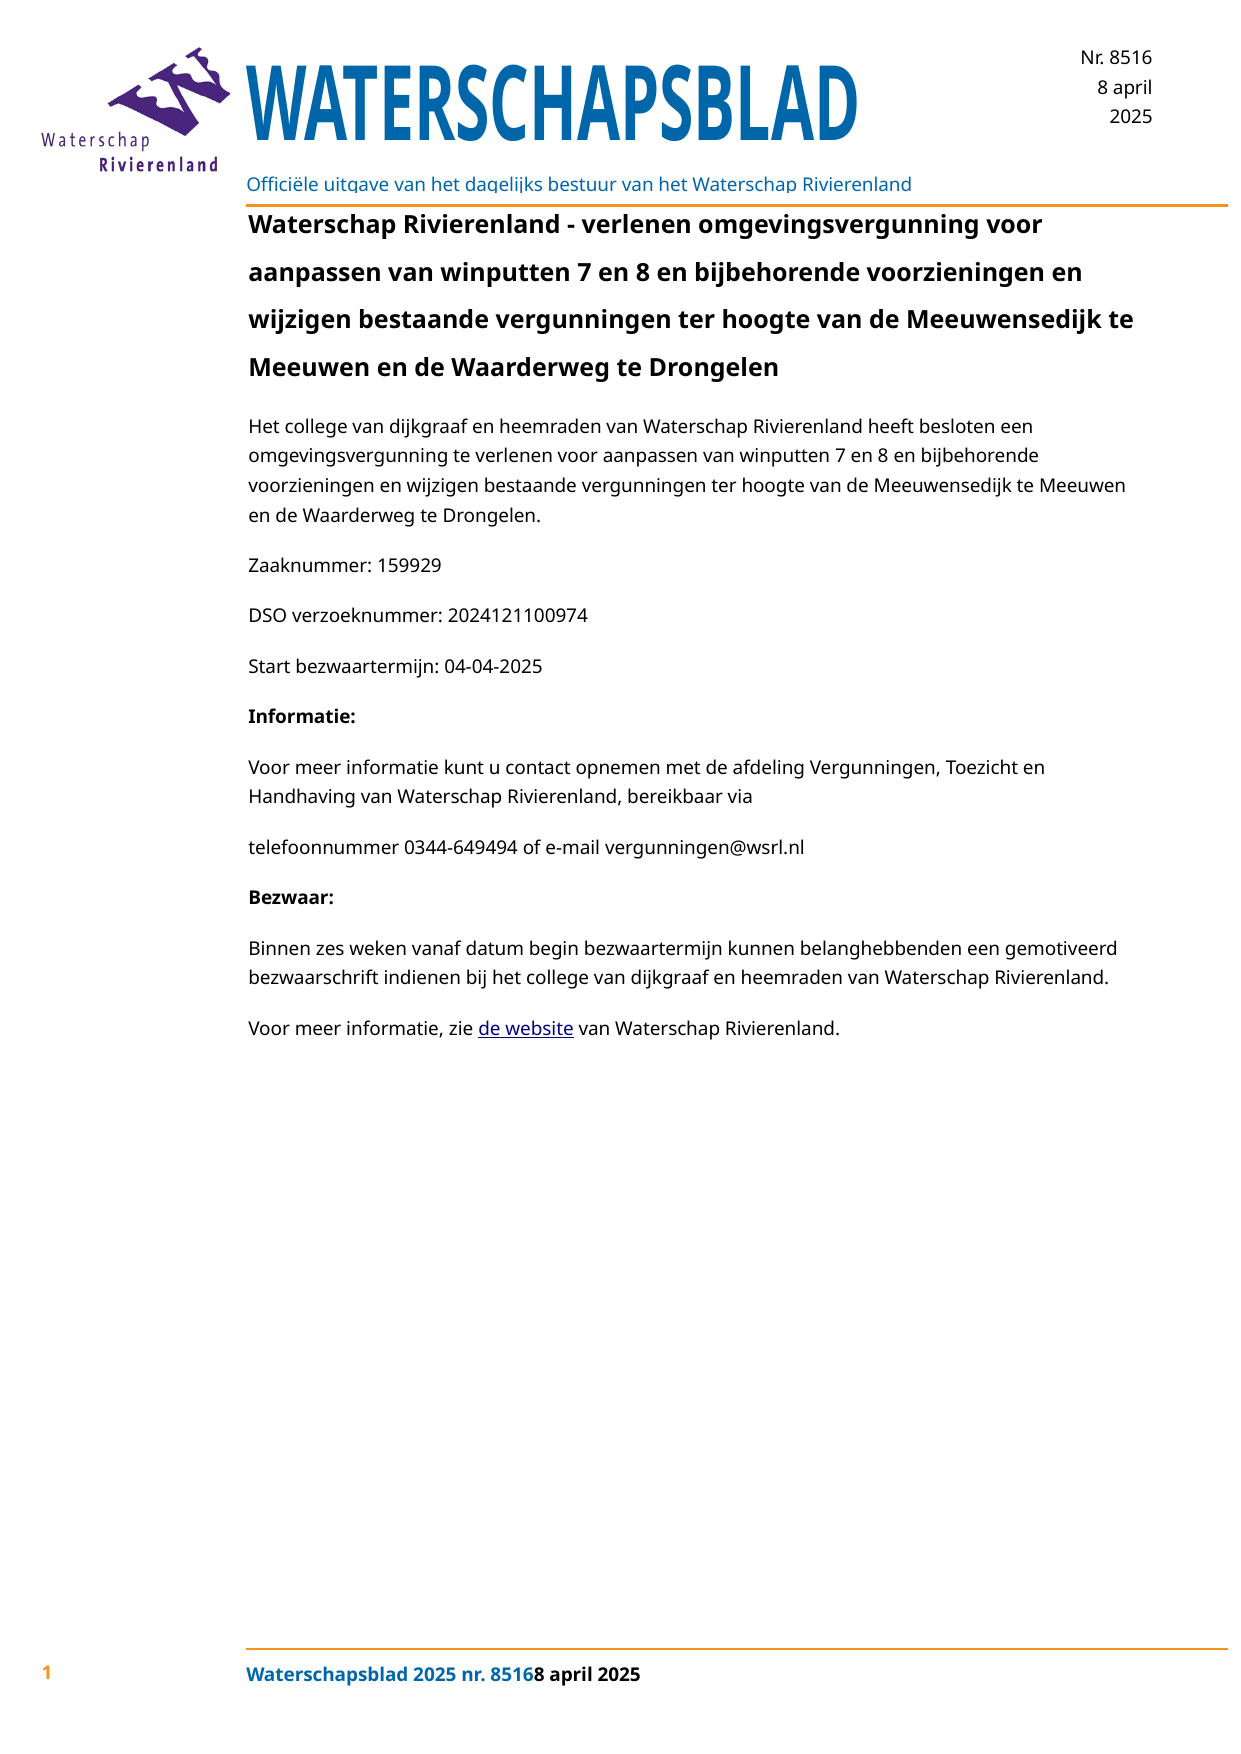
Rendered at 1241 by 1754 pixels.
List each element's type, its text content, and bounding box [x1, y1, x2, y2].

text Het college van dijkgraaf en heemraden van Waterschap Rivierenland heeft besloten een omgevingsvergunning te verlenen voor aanpassen van winputten 7 en 8 en bijbehorende voorzieningen en wijzigen bestaande vergunningen ter hoogte van de Meeuwensedijk te Meeuwen en de Waarderweg te Drongelen. [248, 413, 1152, 528]
text Start bezwaartermijn: 04-04-2025 [248, 653, 1152, 679]
text Zaaknummer: 159929 [248, 552, 1152, 578]
picture [41, 47, 231, 172]
text telefoonnummer 0344-649494 of e-mail vergunningen@wsrl.nl [248, 834, 1152, 860]
text Bezwaar: [248, 884, 1152, 910]
text Binnen zes weken vanaf datum begin bezwaartermijn kunnen belanghebbenden een gemotiveerd bezwaarschrift indienen bij het college van dijkgraaf en heemraden van Waterschap Rivierenland. [248, 935, 1152, 990]
text Voor meer informatie, zie de website van Waterschap Rivierenland. [248, 1015, 1152, 1041]
text Waterschap Rivierenland - verlenen omgevingsvergunning voor aanpassen van winputten 7 en 8 en bijbehorende voorzieningen en wijzigen bestaande vergunningen ter hoogte van de Meeuwensedijk te Meeuwen en de Waarderweg te Drongelen [248, 207, 1152, 384]
text Voor meer informatie kunt u contact opnemen met de afdeling Vergunningen, Toezicht en Handhaving van Waterschap Rivierenland, bereikbaar via [248, 754, 1152, 809]
text Informatie: [248, 703, 1152, 729]
text DSO verzoeknummer: 2024121100974 [248, 603, 1152, 628]
